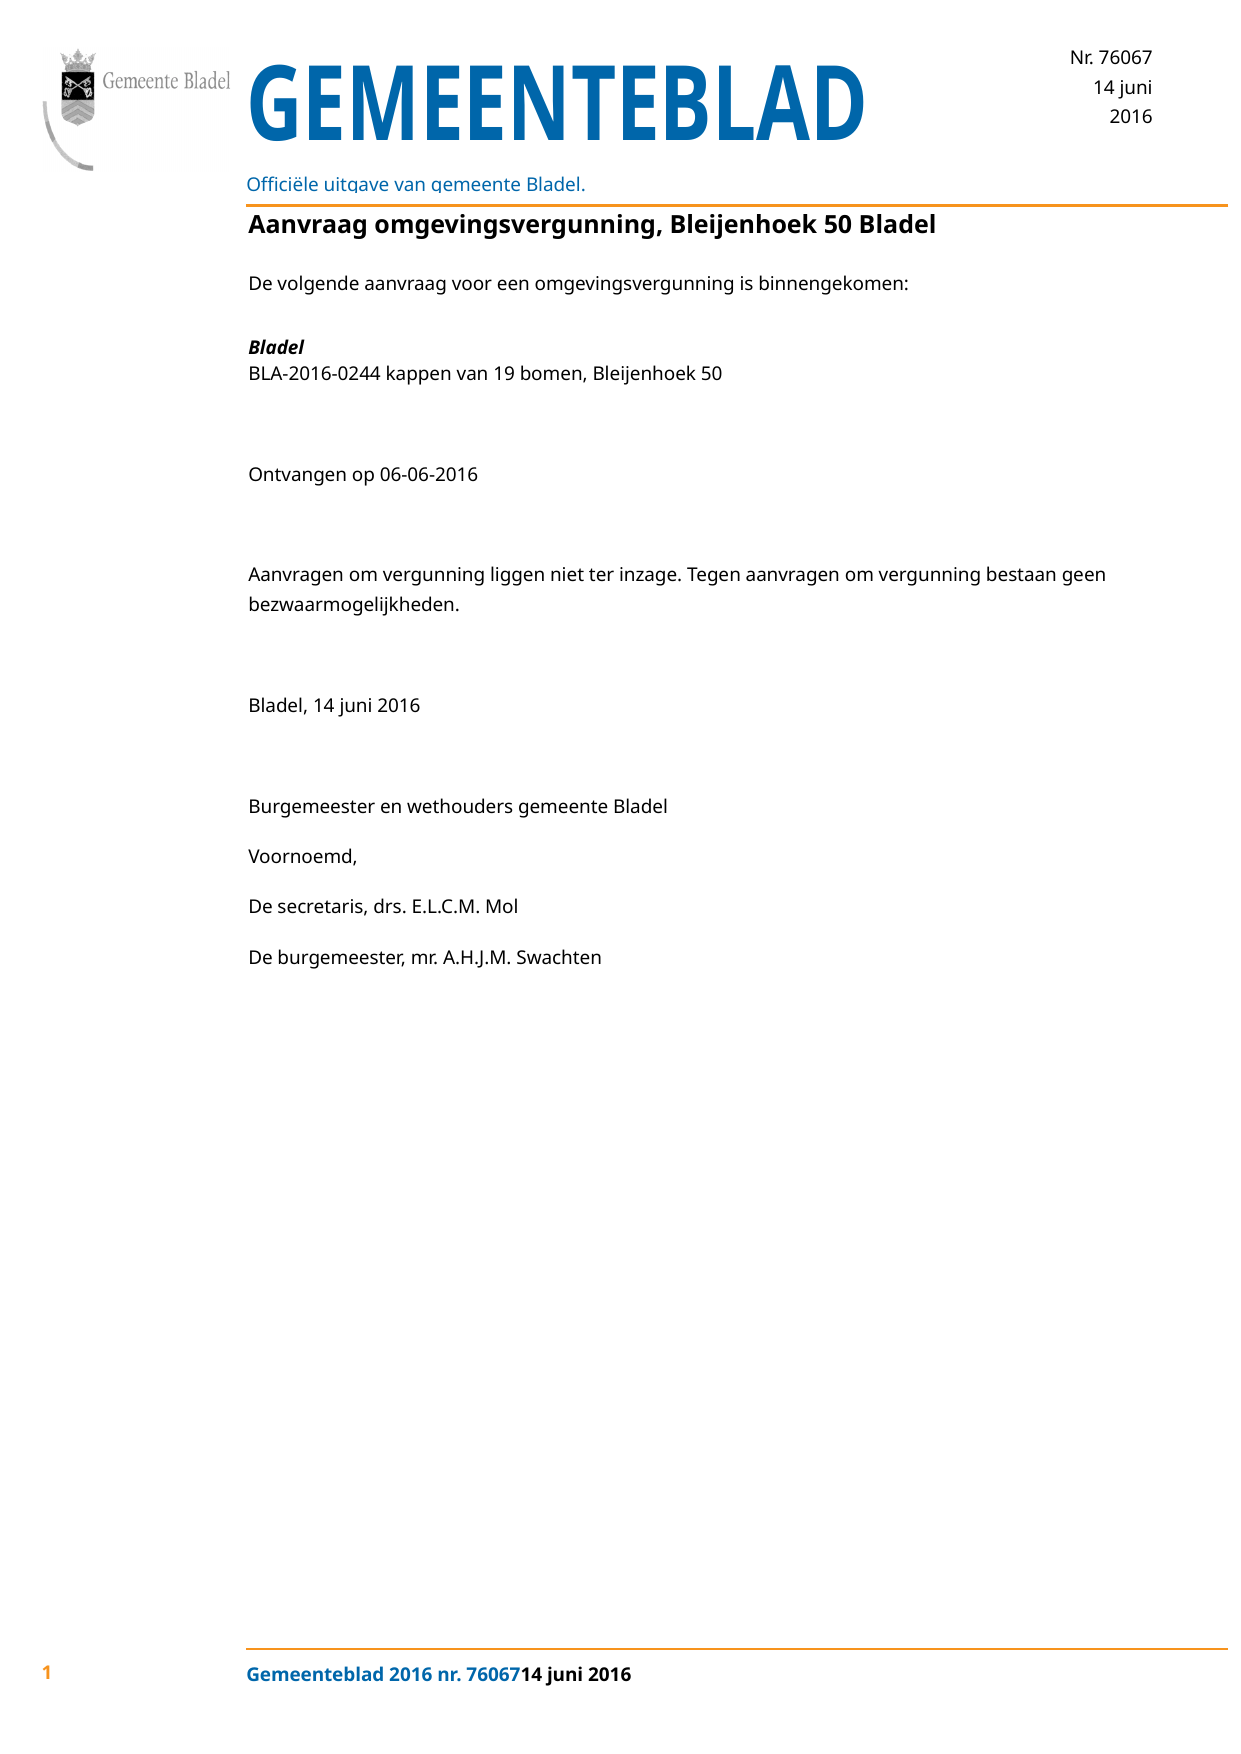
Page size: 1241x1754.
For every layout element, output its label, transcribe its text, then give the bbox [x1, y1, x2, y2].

text Aanvragen om vergunning liggen niet ter inzage. Tegen aanvragen om vergunning bestaan geen bezwaarmogelijkheden. [248, 562, 1152, 617]
text Voornoemd, [248, 843, 1152, 869]
text Bladel [248, 334, 1152, 360]
text BLA-2016-0244 kappen van 19 bomen, Bleijenhoek 50 [248, 360, 1152, 386]
text Burgemeester en wethouders gemeente Bladel [248, 793, 1152, 819]
text De burgemeester, mr. A.H.J.M. Swachten [248, 944, 1152, 970]
text De volgende aanvraag voor een omgevingsvergunning is binnengekomen: [248, 270, 1152, 296]
text Ontvangen op 06-06-2016 [248, 461, 1152, 487]
picture [41, 47, 231, 172]
text Bladel, 14 juni 2016 [248, 692, 1152, 718]
text De secretaris, drs. E.L.C.M. Mol [248, 894, 1152, 919]
text Aanvraag omgevingsvergunning, Bleijenhoek 50 Bladel [248, 207, 1152, 241]
